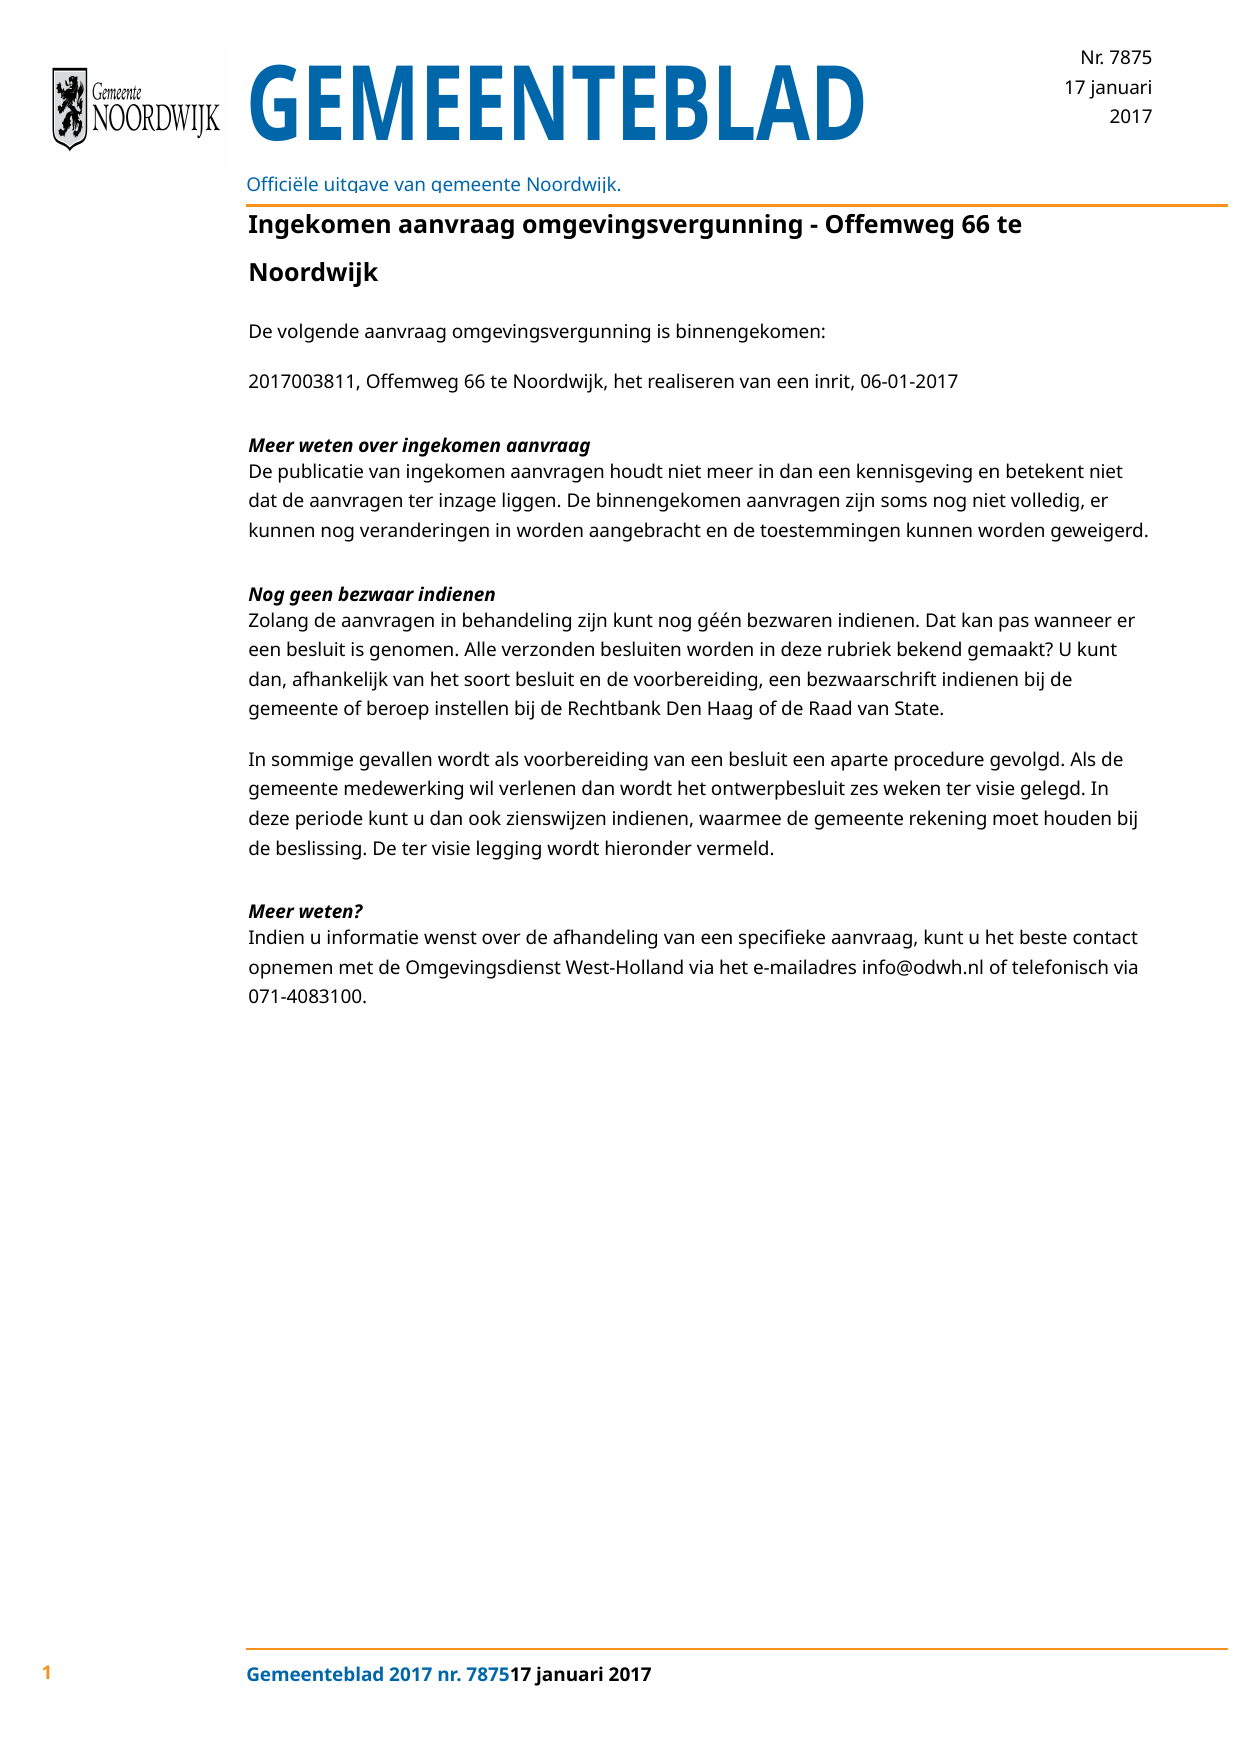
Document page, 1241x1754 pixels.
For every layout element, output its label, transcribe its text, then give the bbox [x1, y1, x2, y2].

text 2017003811, Offemweg 66 te Noordwijk, het realiseren van een inrit, 06-01-2017 [248, 368, 1152, 394]
text Nog geen bezwaar indienen [248, 581, 1152, 607]
text De publicatie van ingekomen aanvragen houdt niet meer in dan een kennisgeving en betekent niet dat de aanvragen ter inzage liggen. De binnengekomen aanvragen zijn soms nog niet volledig, er kunnen nog veranderingen in worden aangebracht en de toestemmingen kunnen worden geweigerd. [248, 458, 1152, 543]
text Indien u informatie wenst over de afhandeling van een specifieke aanvraag, kunt u het beste contact opnemen met de Omgevingsdienst West-Holland via het e-mailadres info@odwh.nl of telefonisch via 071-4083100. [248, 924, 1152, 1009]
text In sommige gevallen wordt als voorbereiding van een besluit een aparte procedure gevolgd. Als de gemeente medewerking wil verlenen dan wordt het ontwerpbesluit zes weken ter visie gelegd. In deze periode kunt u dan ook zienswijzen indienen, waarmee de gemeente rekening moet houden bij de beslissing. De ter visie legging wordt hieronder vermeld. [248, 746, 1152, 861]
text De volgende aanvraag omgevingsvergunning is binnengekomen: [248, 318, 1152, 344]
picture [41, 47, 231, 172]
text Meer weten? [248, 899, 1152, 924]
text Meer weten over ingekomen aanvraag [248, 432, 1152, 458]
text Ingekomen aanvraag omgevingsvergunning - Offemweg 66 te Noordwijk [248, 207, 1152, 288]
text Zolang de aanvragen in behandeling zijn kunt nog géén bezwaren indienen. Dat kan pas wanneer er een besluit is genomen. Alle verzonden besluiten worden in deze rubriek bekend gemaakt? U kunt dan, afhankelijk van het soort besluit en de voorbereiding, een bezwaarschrift indienen bij de gemeente of beroep instellen bij de Rechtbank Den Haag of de Raad van State. [248, 607, 1152, 721]
